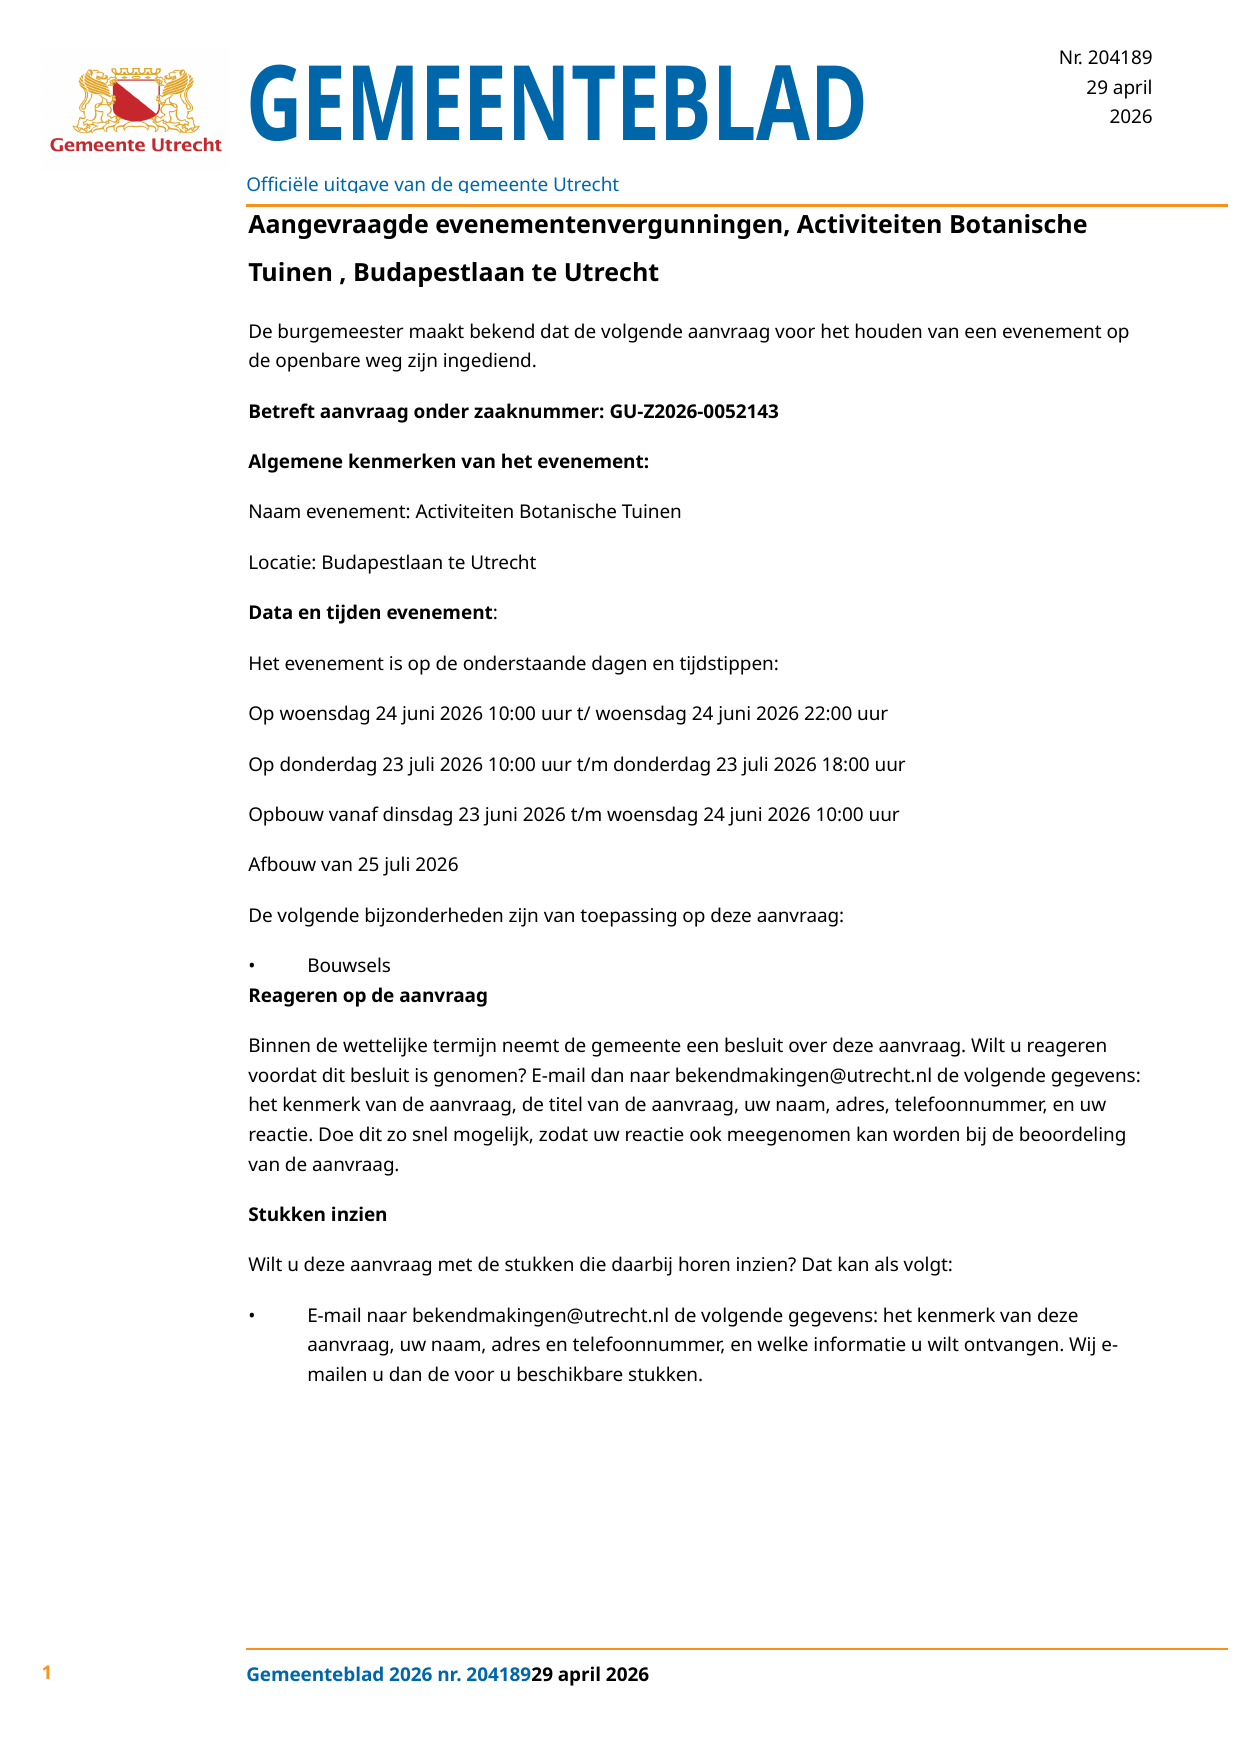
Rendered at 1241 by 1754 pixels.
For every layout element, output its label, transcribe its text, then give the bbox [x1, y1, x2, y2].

text Op donderdag 23 juli 2026 10:00 uur t/m donderdag 23 juli 2026 18:00 uur [248, 751, 1152, 777]
text Afbouw van 25 juli 2026 [248, 852, 1152, 877]
text Algemene kenmerken van het evenement: [248, 448, 1152, 474]
text Opbouw vanaf dinsdag 23 juni 2026 t/m woensdag 24 juni 2026 10:00 uur [248, 801, 1152, 827]
text Op woensdag 24 juni 2026 10:00 uur t/ woensdag 24 juni 2026 22:00 uur [248, 700, 1152, 726]
text Stukken inzien [248, 1201, 1152, 1227]
text Data en tijden evenement: [248, 599, 1152, 625]
text Het evenement is op de onderstaande dagen en tijdstippen: [248, 650, 1152, 676]
text Binnen de wettelijke termijn neemt de gemeente een besluit over deze aanvraag. Wilt u reageren voordat dit besluit is genomen? E-mail dan naar bekendmakingen@utrecht.nl de volgende gegevens: het kenmerk van de aanvraag, de titel van de aanvraag, uw naam, adres, telefoonnummer, en uw reactie. Doe dit zo snel mogelijk, zodat uw reactie ook meegenomen kan worden bij de beoordeling van de aanvraag. [248, 1032, 1152, 1177]
text Betreft aanvraag onder zaaknummer: GU-Z2026-0052143 [248, 398, 1152, 424]
text Locatie: Budapestlaan te Utrecht [248, 549, 1152, 575]
text Reageren op de aanvraag [248, 982, 1152, 1008]
picture [41, 47, 231, 172]
text Wilt u deze aanvraag met de stukken die daarbij horen inzien? Dat kan als volgt: [248, 1252, 1152, 1277]
text De volgende bijzonderheden zijn van toepassing op deze aanvraag: [248, 902, 1152, 928]
text Naam evenement: Activiteiten Botanische Tuinen [248, 499, 1152, 524]
text Aangevraagde evenementenvergunningen, Activiteiten Botanische Tuinen , Budapestlaan te Utrecht [248, 207, 1152, 288]
text De burgemeester maakt bekend dat de volgende aanvraag voor het houden van een evenement op de openbare weg zijn ingediend. [248, 318, 1152, 373]
list E-mail naar bekendmakingen@utrecht.nl de volgende gegevens: het kenmerk van deze aanvraag, uw naam, adres en telefoonnummer, en welke informatie u wilt ontvangen. Wij e-mailen u dan de voor u beschikbare stukken. [248, 1302, 1152, 1387]
list Bouwsels [248, 952, 1152, 978]
